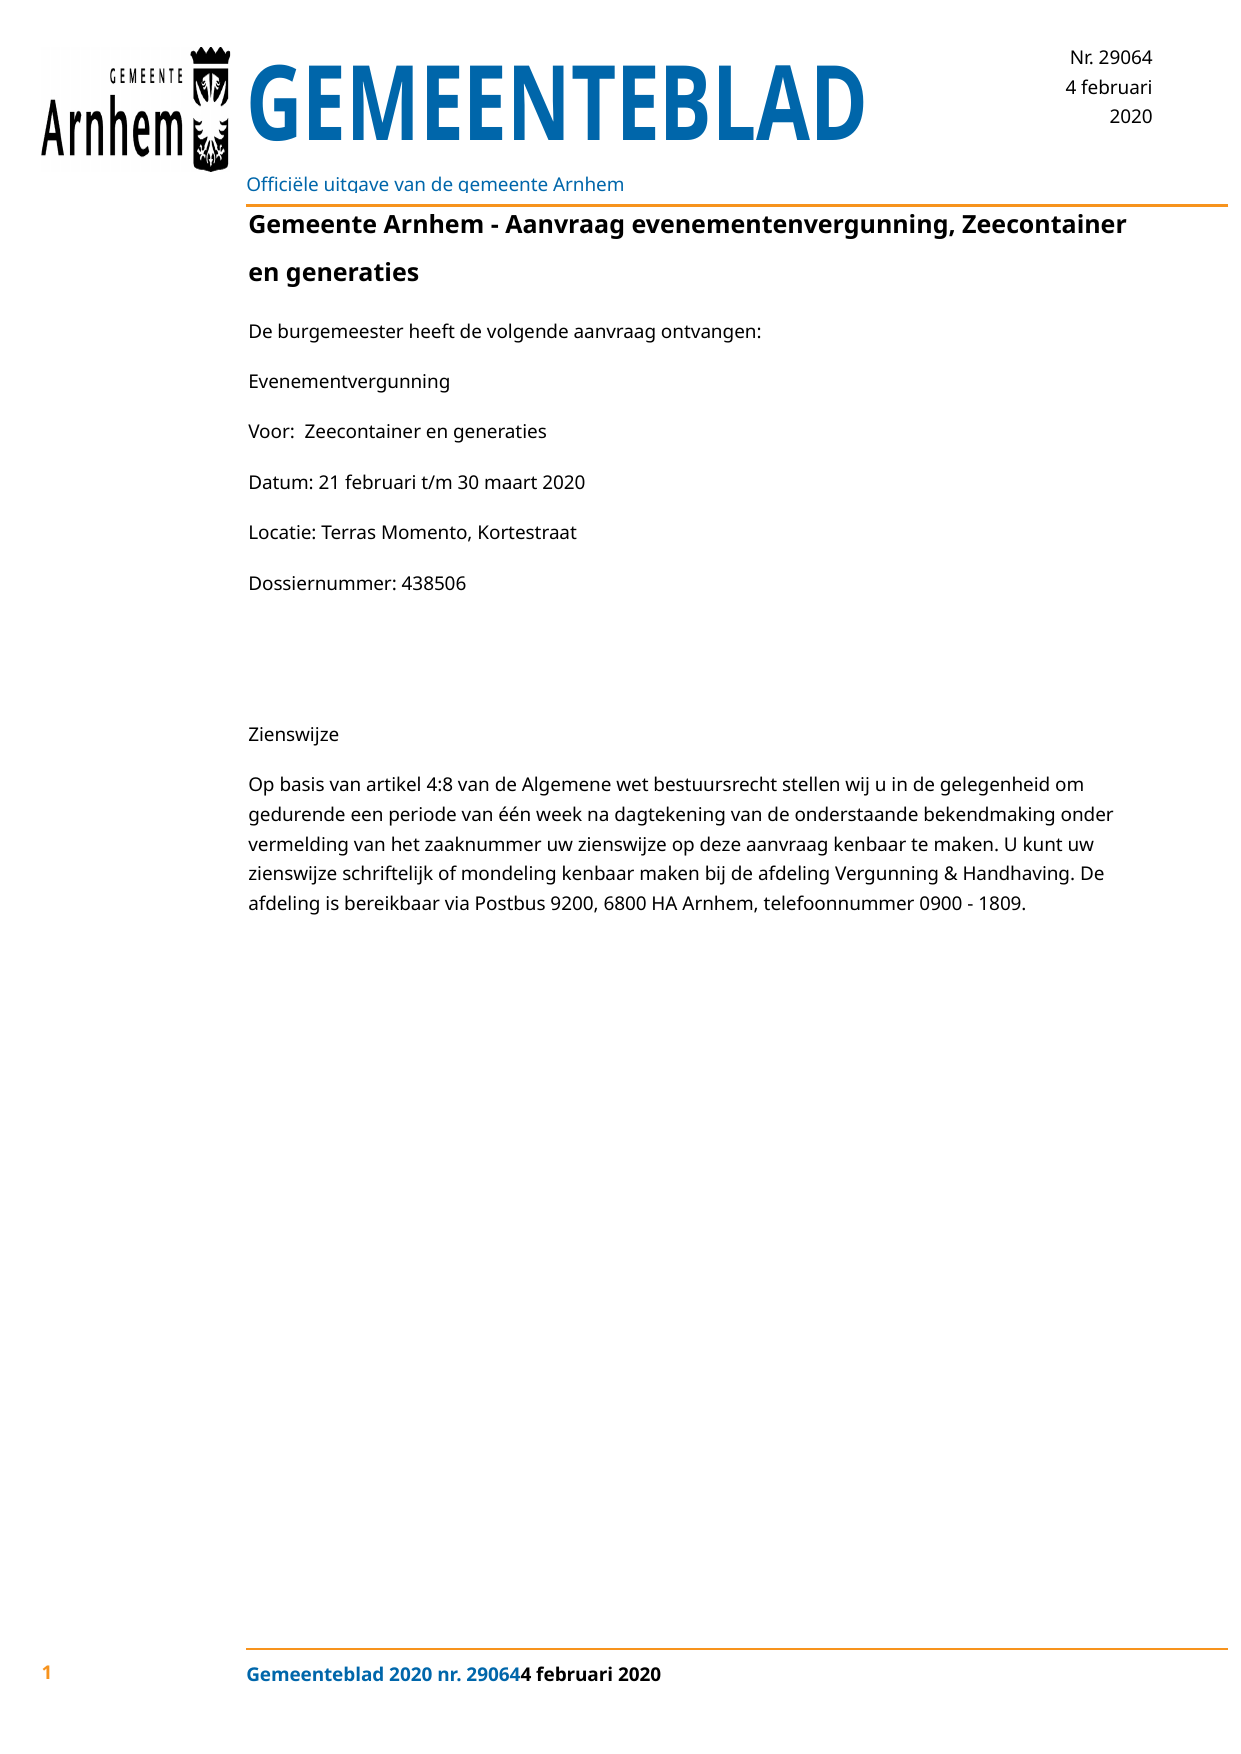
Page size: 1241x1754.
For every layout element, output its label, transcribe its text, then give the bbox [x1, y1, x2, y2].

text Op basis van artikel 4:8 van de Algemene wet bestuursrecht stellen wij u in de gelegenheid om gedurende een periode van één week na dagtekening van de onderstaande bekendmaking onder vermelding van het zaaknummer uw zienswijze op deze aanvraag kenbaar te maken. U kunt uw zienswijze schriftelijk of mondeling kenbaar maken bij de afdeling Vergunning & Handhaving. De afdeling is bereikbaar via Postbus 9200, 6800 HA Arnhem, telefoonnummer 0900 - 1809. [248, 772, 1152, 916]
text Voor: Zeecontainer en generaties [248, 419, 1152, 444]
text De burgemeester heeft de volgende aanvraag ontvangen: [248, 318, 1152, 344]
text Dossiernummer: 438506 [248, 570, 1152, 596]
text Locatie: Terras Momento, Kortestraat [248, 519, 1152, 545]
text Datum: 21 februari t/m 30 maart 2020 [248, 469, 1152, 495]
picture [41, 47, 231, 172]
text Zienswijze [248, 721, 1152, 747]
text Evenementvergunning [248, 368, 1152, 394]
text Gemeente Arnhem - Aanvraag evenementenvergunning, Zeecontainer en generaties [248, 207, 1152, 288]
